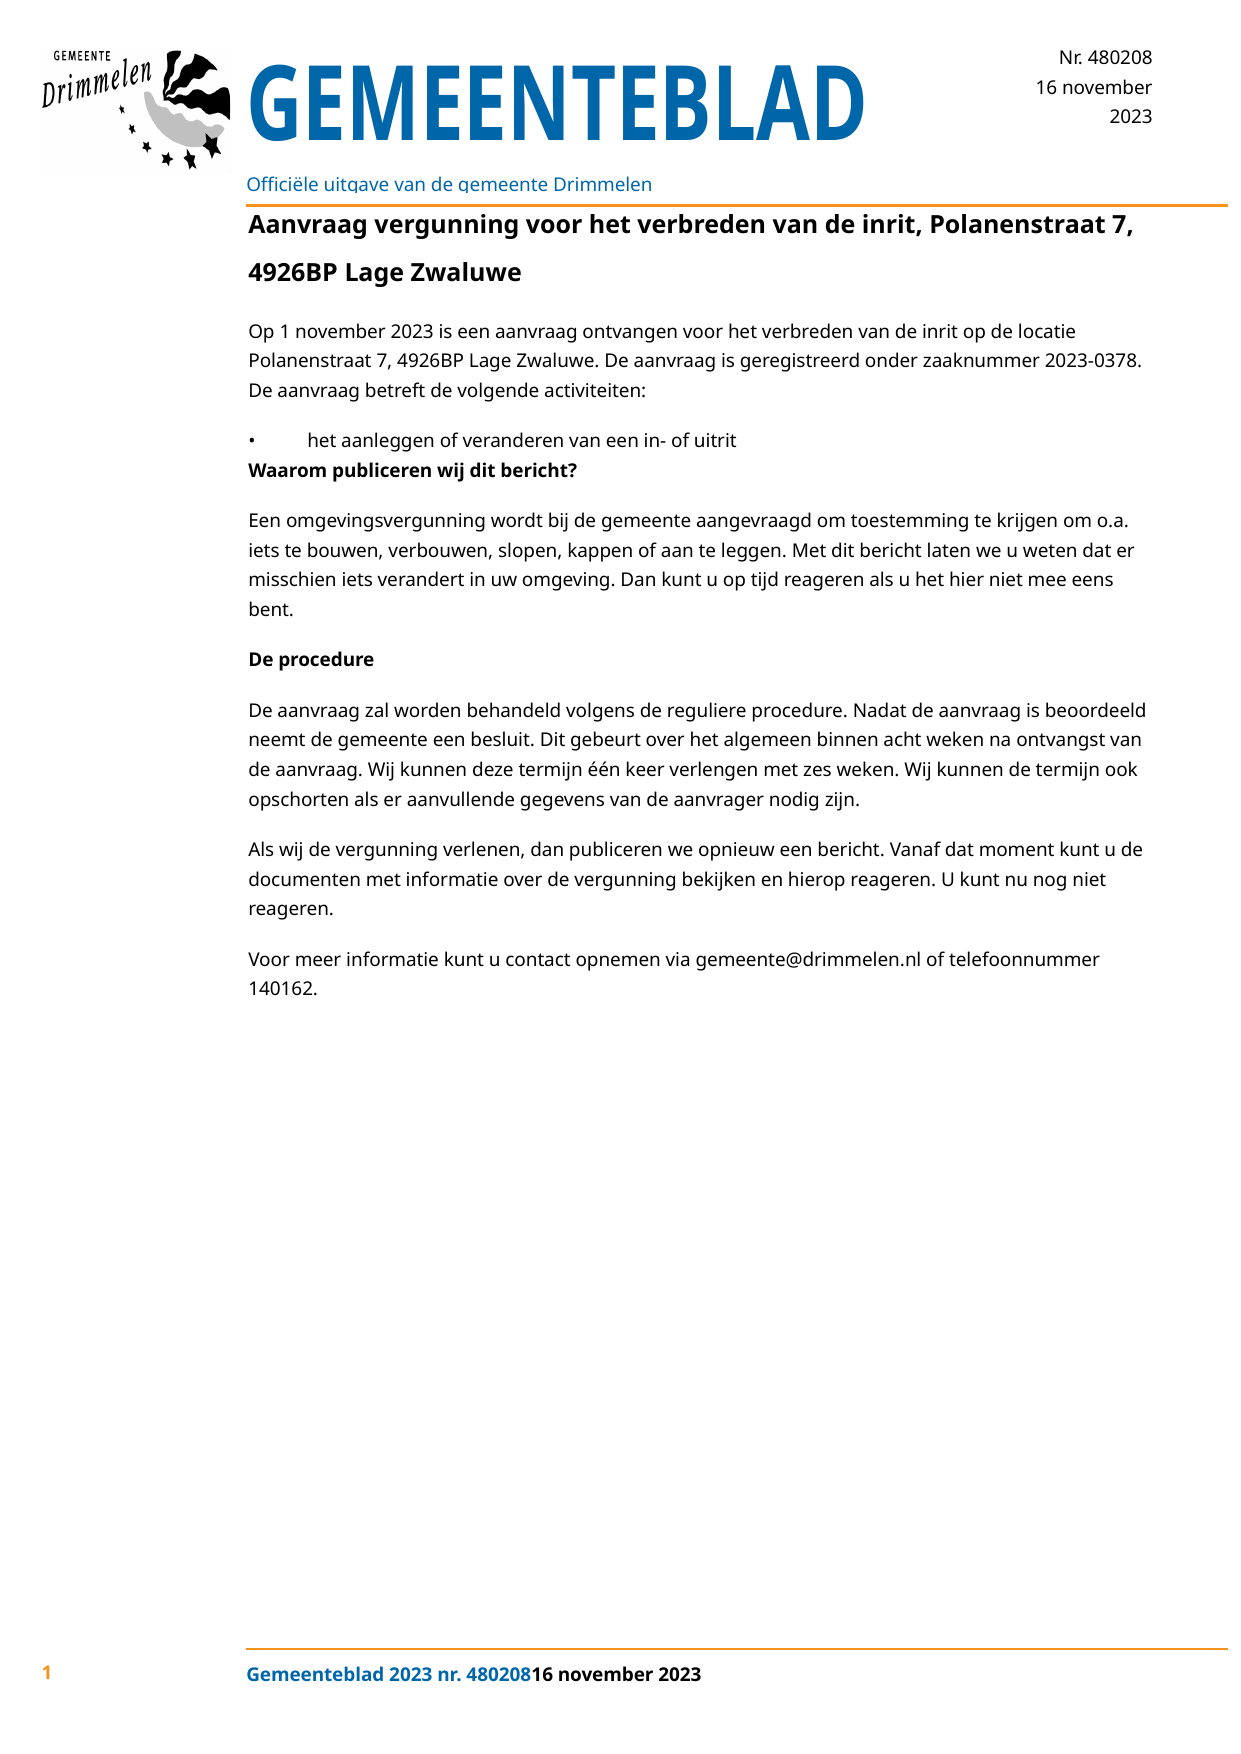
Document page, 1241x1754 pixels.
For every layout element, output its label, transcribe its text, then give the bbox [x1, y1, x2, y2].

picture [41, 47, 231, 172]
text Als wij de vergunning verlenen, dan publiceren we opnieuw een bericht. Vanaf dat moment kunt u de documenten met informatie over de vergunning bekijken en hierop reageren. U kunt nu nog niet reageren. [248, 836, 1152, 921]
text Aanvraag vergunning voor het verbreden van de inrit, Polanenstraat 7, 4926BP Lage Zwaluwe [248, 207, 1152, 288]
list het aanleggen of veranderen van een in- of uitrit [248, 427, 1152, 453]
text Waarom publiceren wij dit bericht? [248, 457, 1152, 483]
text Op 1 november 2023 is een aanvraag ontvangen voor het verbreden van de inrit op de locatie Polanenstraat 7, 4926BP Lage Zwaluwe. De aanvraag is geregistreerd onder zaaknummer 2023-0378. De aanvraag betreft de volgende activiteiten: [248, 318, 1152, 403]
text De procedure [248, 647, 1152, 672]
text Een omgevingsvergunning wordt bij de gemeente aangevraagd om toestemming te krijgen om o.a. iets te bouwen, verbouwen, slopen, kappen of aan te leggen. Met dit bericht laten we u weten dat er misschien iets verandert in uw omgeving. Dan kunt u op tijd reageren als u het hier niet mee eens bent. [248, 507, 1152, 622]
text De aanvraag zal worden behandeld volgens de reguliere procedure. Nadat de aanvraag is beoordeeld neemt de gemeente een besluit. Dit gebeurt over het algemeen binnen acht weken na ontvangst van de aanvraag. Wij kunnen deze termijn één keer verlengen met zes weken. Wij kunnen de termijn ook opschorten als er aanvullende gegevens van de aanvrager nodig zijn. [248, 697, 1152, 812]
text Voor meer informatie kunt u contact opnemen via gemeente@drimmelen.nl of telefoonnummer 140162. [248, 946, 1152, 1001]
